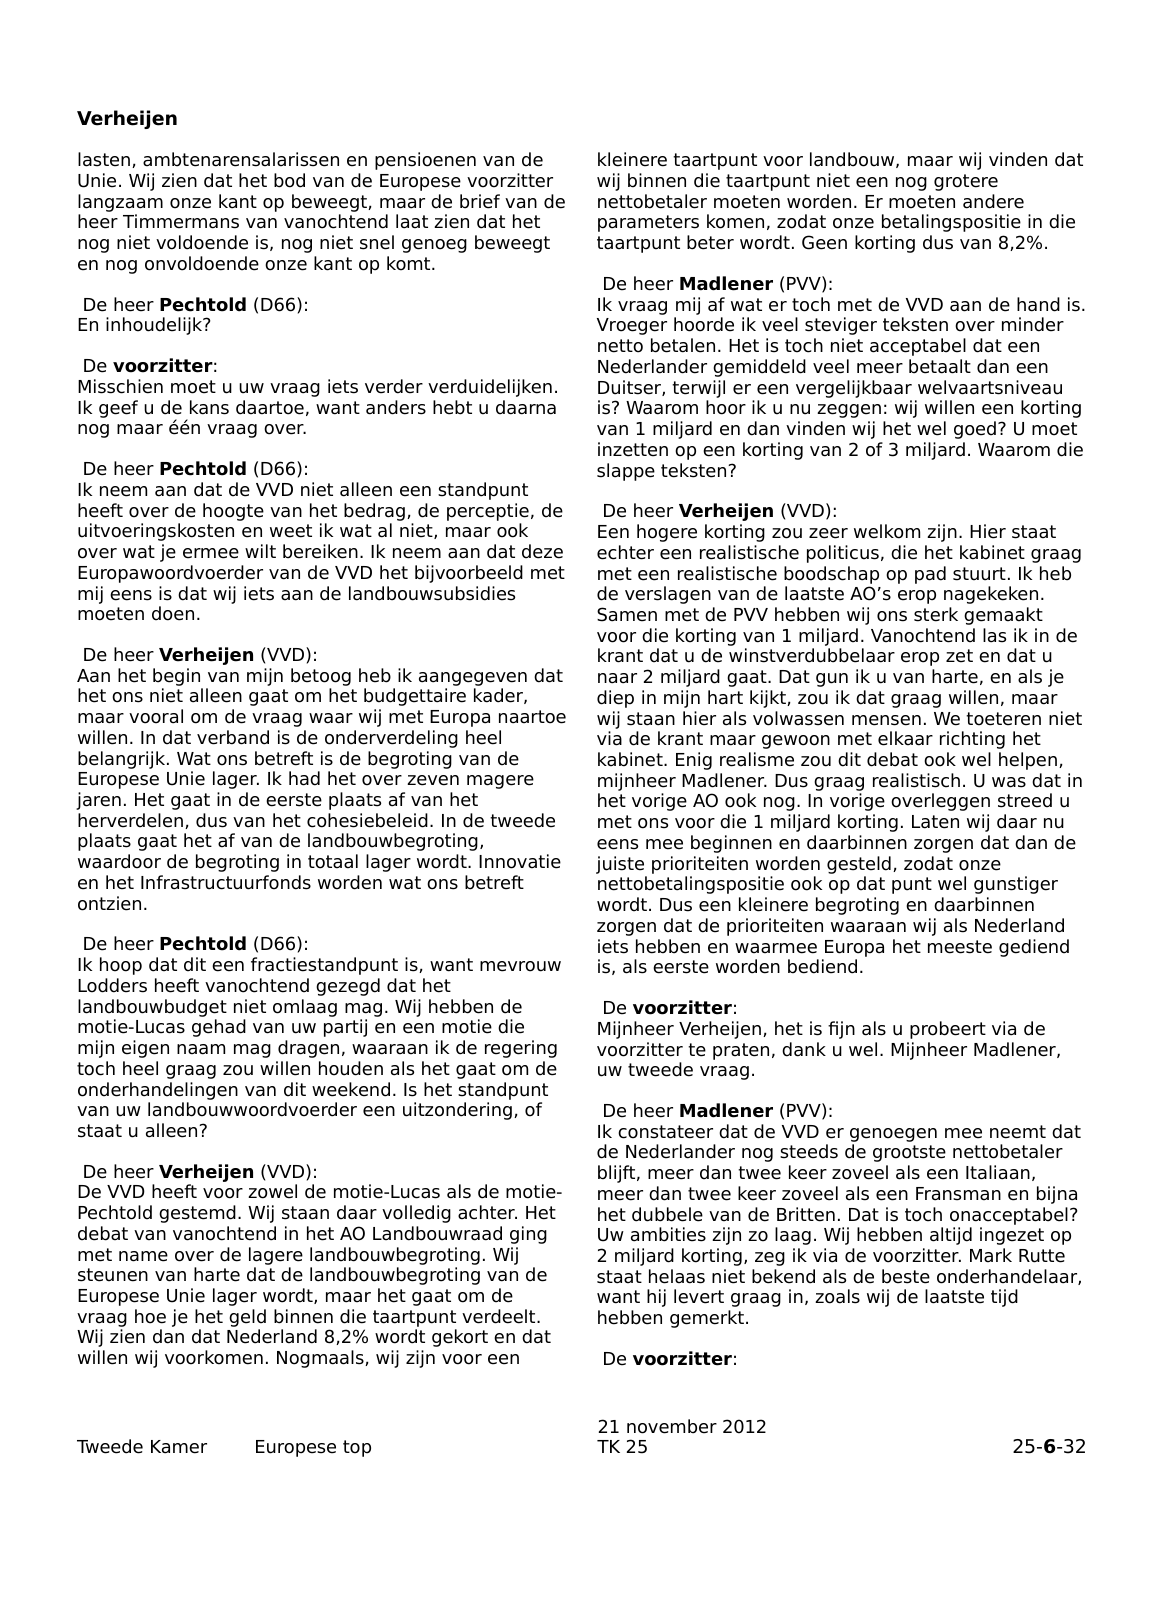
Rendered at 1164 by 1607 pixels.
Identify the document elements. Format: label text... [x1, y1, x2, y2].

text Aan het begin van mijn betoog heb ik aangegeven dat het ons niet alleen gaat om het budgettaire kader, maar vooral om de vraag waar wij met Europa naartoe willen. In dat verband is de onderverdeling heel belangrijk. Wat ons betreft is de begroting van de Europese Unie lager. Ik had het over zeven magere jaren. Het gaat in de eerste plaats af van het herverdelen, dus van het cohesiebeleid. In de tweede plaats gaat het af van de landbouwbegroting, waardoor de begroting in totaal lager wordt. Innovatie en het Infrastructuurfonds worden wat ons betreft ontzien. [77, 666, 567, 914]
text De heer Pechtold (D66): [77, 294, 567, 315]
text De voorzitter: [596, 998, 1087, 1019]
text Een hogere korting zou zeer welkom zijn. Hier staat echter een realistische politicus, die het kabinet graag met een realistische boodschap op pad stuurt. Ik heb de verslagen van de laatste AO’s erop nagekeken. Samen met de PVV hebben wij ons sterk gemaakt voor die korting van 1 miljard. Vanochtend las ik in de krant dat u de winstverdubbelaar erop zet en dat u naar 2 miljard gaat. Dat gun ik u van harte, en als je diep in mijn hart kijkt, zou ik dat graag willen, maar wij staan hier als volwassen mensen. We toeteren niet via de krant maar gewoon met elkaar richting het kabinet. Enig realisme zou dit debat ook wel helpen, mijnheer Madlener. Dus graag realistisch. U was dat in het vorige AO ook nog. In vorige overleggen streed u met ons voor die 1 miljard korting. Laten wij daar nu eens mee beginnen en daarbinnen zorgen dat dan de juiste prioriteiten worden gesteld, zodat onze nettobetalingspositie ook op dat punt wel gunstiger wordt. Dus een kleinere begroting en daarbinnen zorgen dat de prioriteiten waaraan wij als Nederland iets hebben en waarmee Europa het meeste gediend is, als eerste worden bediend. [596, 522, 1087, 978]
text kleinere taartpunt voor landbouw, maar wij vinden dat wij binnen die taartpunt niet een nog grotere nettobetaler moeten worden. Er moeten andere parameters komen, zodat onze betalingspositie in die taartpunt beter wordt. Geen korting dus van 8,2%. [596, 150, 1087, 254]
text En inhoudelijk? [77, 315, 567, 336]
text De heer Verheijen (VVD): [77, 645, 567, 666]
text De heer Madlener (PVV): [596, 1101, 1087, 1122]
text De voorzitter: [596, 1349, 1087, 1369]
text Ik vraag mij af wat er toch met de VVD aan de hand is. Vroeger hoorde ik veel steviger teksten over minder netto betalen. Het is toch niet acceptabel dat een Nederlander gemiddeld veel meer betaalt dan een Duitser, terwijl er een vergelijkbaar welvaartsniveau is? Waarom hoor ik u nu zeggen: wij willen een korting van 1 miljard en dan vinden wij het wel goed? U moet inzetten op een korting van 2 of 3 miljard. Waarom die slappe teksten? [596, 294, 1087, 481]
text lasten, ambtenarensalarissen en pensioenen van de Unie. Wij zien dat het bod van de Europese voorzitter langzaam onze kant op beweegt, maar de brief van de heer Timmermans van vanochtend laat zien dat het nog niet voldoende is, nog niet snel genoeg beweegt en nog onvoldoende onze kant op komt. [77, 150, 567, 274]
text Ik constateer dat de VVD er genoegen mee neemt dat de Nederlander nog steeds de grootste nettobetaler blijft, meer dan twee keer zoveel als een Italiaan, meer dan twee keer zoveel als een Fransman en bijna het dubbele van de Britten. Dat is toch onacceptabel? Uw ambities zijn zo laag. Wij hebben altijd ingezet op 2 miljard korting, zeg ik via de voorzitter. Mark Rutte staat helaas niet bekend als de beste onderhandelaar, want hij levert graag in, zoals wij de laatste tijd hebben gemerkt. [596, 1122, 1087, 1329]
text De voorzitter: [77, 356, 567, 377]
text De heer Madlener (PVV): [596, 274, 1087, 294]
text Ik hoop dat dit een fractiestandpunt is, want mevrouw Lodders heeft vanochtend gezegd dat het landbouwbudget niet omlaag mag. Wij hebben de motie-Lucas gehad van uw partij en een motie die mijn eigen naam mag dragen, waaraan ik de regering toch heel graag zou willen houden als het gaat om de onderhandelingen van dit weekend. Is het standpunt van uw landbouwwoordvoerder een uitzondering, of staat u alleen? [77, 955, 567, 1142]
text Mijnheer Verheijen, het is fijn als u probeert via de voorzitter te praten, dank u wel. Mijnheer Madlener, uw tweede vraag. [596, 1019, 1087, 1081]
text De heer Verheijen (VVD): [596, 501, 1087, 522]
text De VVD heeft voor zowel de motie-Lucas als de motie-Pechtold gestemd. Wij staan daar volledig achter. Het debat van vanochtend in het AO Landbouwraad ging met name over de lagere landbouwbegroting. Wij steunen van harte dat de landbouwbegroting van de Europese Unie lager wordt, maar het gaat om de vraag hoe je het geld binnen die taartpunt verdeelt. Wij zien dan dat Nederland 8,2% wordt gekort en dat willen wij voorkomen. Nogmaals, wij zijn voor een [77, 1182, 567, 1369]
text De heer Pechtold (D66): [77, 459, 567, 480]
text Ik neem aan dat de VVD niet alleen een standpunt heeft over de hoogte van het bedrag, de perceptie, de uitvoeringskosten en weet ik wat al niet, maar ook over wat je ermee wilt bereiken. Ik neem aan dat deze Europawoordvoerder van de VVD het bijvoorbeeld met mij eens is dat wij iets aan de landbouwsubsidies moeten doen. [77, 480, 567, 625]
text Misschien moet u uw vraag iets verder verduidelijken. Ik geef u de kans daartoe, want anders hebt u daarna nog maar één vraag over. [77, 377, 567, 439]
text De heer Verheijen (VVD): [77, 1162, 567, 1182]
text De heer Pechtold (D66): [77, 934, 567, 955]
